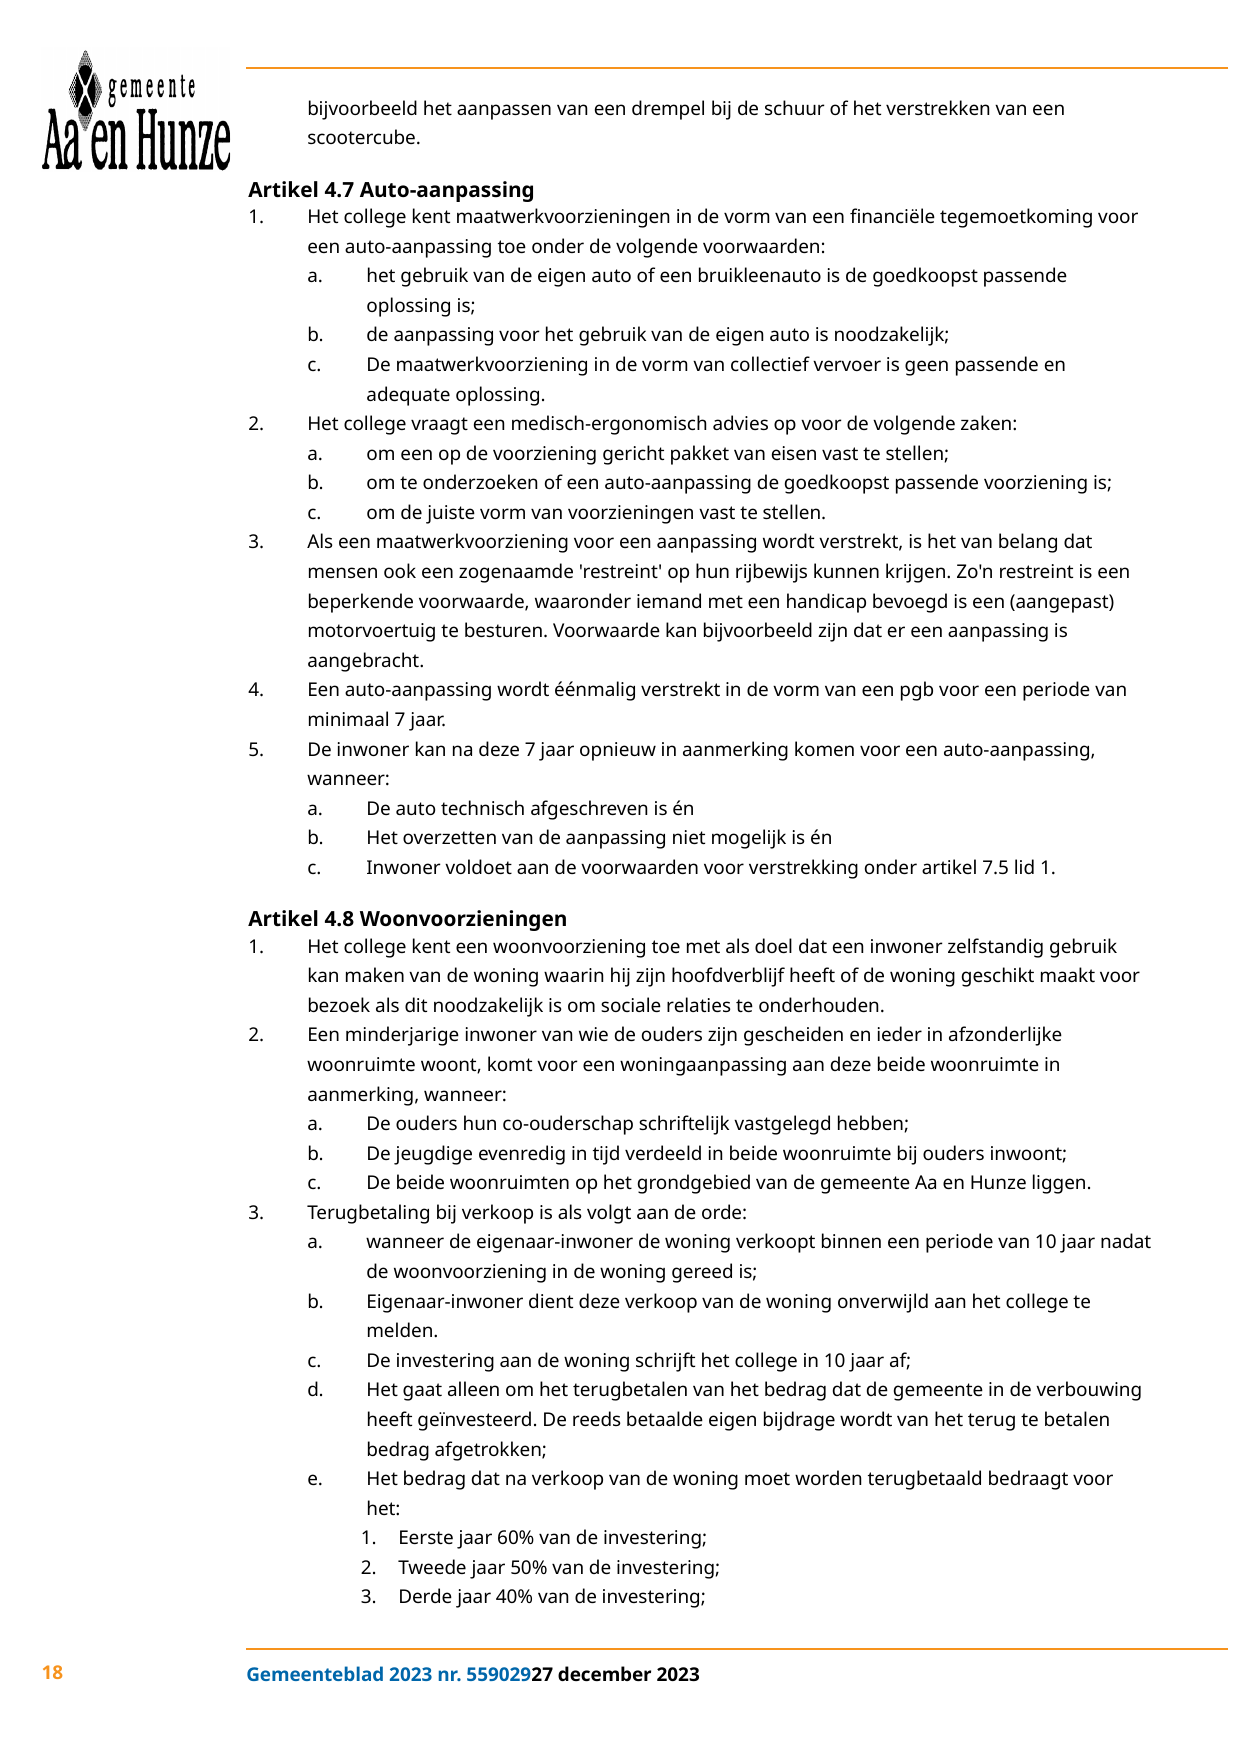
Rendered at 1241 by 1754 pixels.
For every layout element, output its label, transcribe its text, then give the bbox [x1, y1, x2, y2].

list Het gaat alleen om het terugbetalen van het bedrag dat de gemeente in de verbouwing heeft geïnvesteerd. De reeds betaalde eigen bijdrage wordt van het terug te betalen bedrag afgetrokken; [307, 1377, 1152, 1462]
list Derde jaar 40% van de investering; [361, 1584, 1152, 1609]
list Het college kent een woonvoorziening toe met als doel dat een inwoner zelfstandig gebruik kan maken van de woning waarin hij zijn hoofdverblijf heeft of de woning geschikt maakt voor bezoek als dit noodzakelijk is om sociale relaties te onderhouden. [248, 933, 1152, 1018]
list Een auto-aanpassing wordt éénmalig verstrekt in de vorm van een pgb voor een periode van minimaal 7 jaar. [248, 677, 1152, 732]
list De ouders hun co-ouderschap schriftelijk vastgelegd hebben; [307, 1110, 1152, 1136]
list Het college vraagt een medisch-ergonomisch advies op voor de volgende zaken: [248, 410, 1152, 436]
text Artikel 4.8 Woonvoorzieningen [248, 904, 1152, 933]
text Artikel 4.7 Auto-aanpassing [248, 175, 1152, 203]
list Inwoner voldoet aan de voorwaarden voor verstrekking onder artikel 7.5 lid 1. [307, 854, 1152, 880]
list om de juiste vorm van voorzieningen vast te stellen. [307, 499, 1152, 525]
list de aanpassing voor het gebruik van de eigen auto is noodzakelijk; [307, 322, 1152, 347]
list om te onderzoeken of een auto-aanpassing de goedkoopst passende voorziening is; [307, 469, 1152, 495]
list Een minderjarige inwoner van wie de ouders zijn gescheiden en ieder in afzonderlijke woonruimte woont, komt voor een woningaanpassing aan deze beide woonruimte in aanmerking, wanneer: [248, 1022, 1152, 1107]
list De jeugdige evenredig in tijd verdeeld in beide woonruimte bij ouders inwoont; [307, 1140, 1152, 1166]
list Tweede jaar 50% van de investering; [361, 1554, 1152, 1580]
list om een op de voorziening gericht pakket van eisen vast te stellen; [307, 440, 1152, 466]
list De inwoner kan na deze 7 jaar opnieuw in aanmerking komen voor een auto-aanpassing, wanneer: [248, 736, 1152, 791]
list De auto technisch afgeschreven is én [307, 795, 1152, 821]
list Eigenaar-inwoner dient deze verkoop van de woning onverwijld aan het college te melden. [307, 1288, 1152, 1343]
list Eerste jaar 60% van de investering; [361, 1524, 1152, 1550]
list De maatwerkvoorziening in de vorm van collectief vervoer is geen passende en adequate oplossing. [307, 351, 1152, 406]
list Als een maatwerkvoorziening voor een aanpassing wordt verstrekt, is het van belang dat mensen ook een zogenaamde 'restreint' op hun rijbewijs kunnen krijgen. Zo'n restreint is een beperkende voorwaarde, waaronder iemand met een handicap bevoegd is een (aangepast) motorvoertuig te besturen. Voorwaarde kan bijvoorbeeld zijn dat er een aanpassing is aangebracht. [248, 529, 1152, 673]
list het gebruik van de eigen auto of een bruikleenauto is de goedkoopst passende oplossing is; [307, 262, 1152, 318]
picture [41, 47, 231, 172]
list Het college kent maatwerkvoorzieningen in de vorm van een financiële tegemoetkoming voor een auto-aanpassing toe onder de volgende voorwaarden: [248, 203, 1152, 258]
list Het bedrag dat na verkoop van de woning moet worden terugbetaald bedraagt voor het: [307, 1465, 1152, 1521]
list De beide woonruimten op het grondgebied van de gemeente Aa en Hunze liggen. [307, 1169, 1152, 1195]
list De investering aan de woning schrijft het college in 10 jaar af; [307, 1347, 1152, 1373]
list Terugbetaling bij verkoop is als volgt aan de orde: [248, 1199, 1152, 1225]
list wanneer de eigenaar-inwoner de woning verkoopt binnen een periode van 10 jaar nadat de woonvoorziening in de woning gereed is; [307, 1229, 1152, 1284]
list bijvoorbeeld het aanpassen van een drempel bij de schuur of het verstrekken van een scootercube. [248, 95, 1152, 150]
list Het overzetten van de aanpassing niet mogelijk is én [307, 824, 1152, 850]
